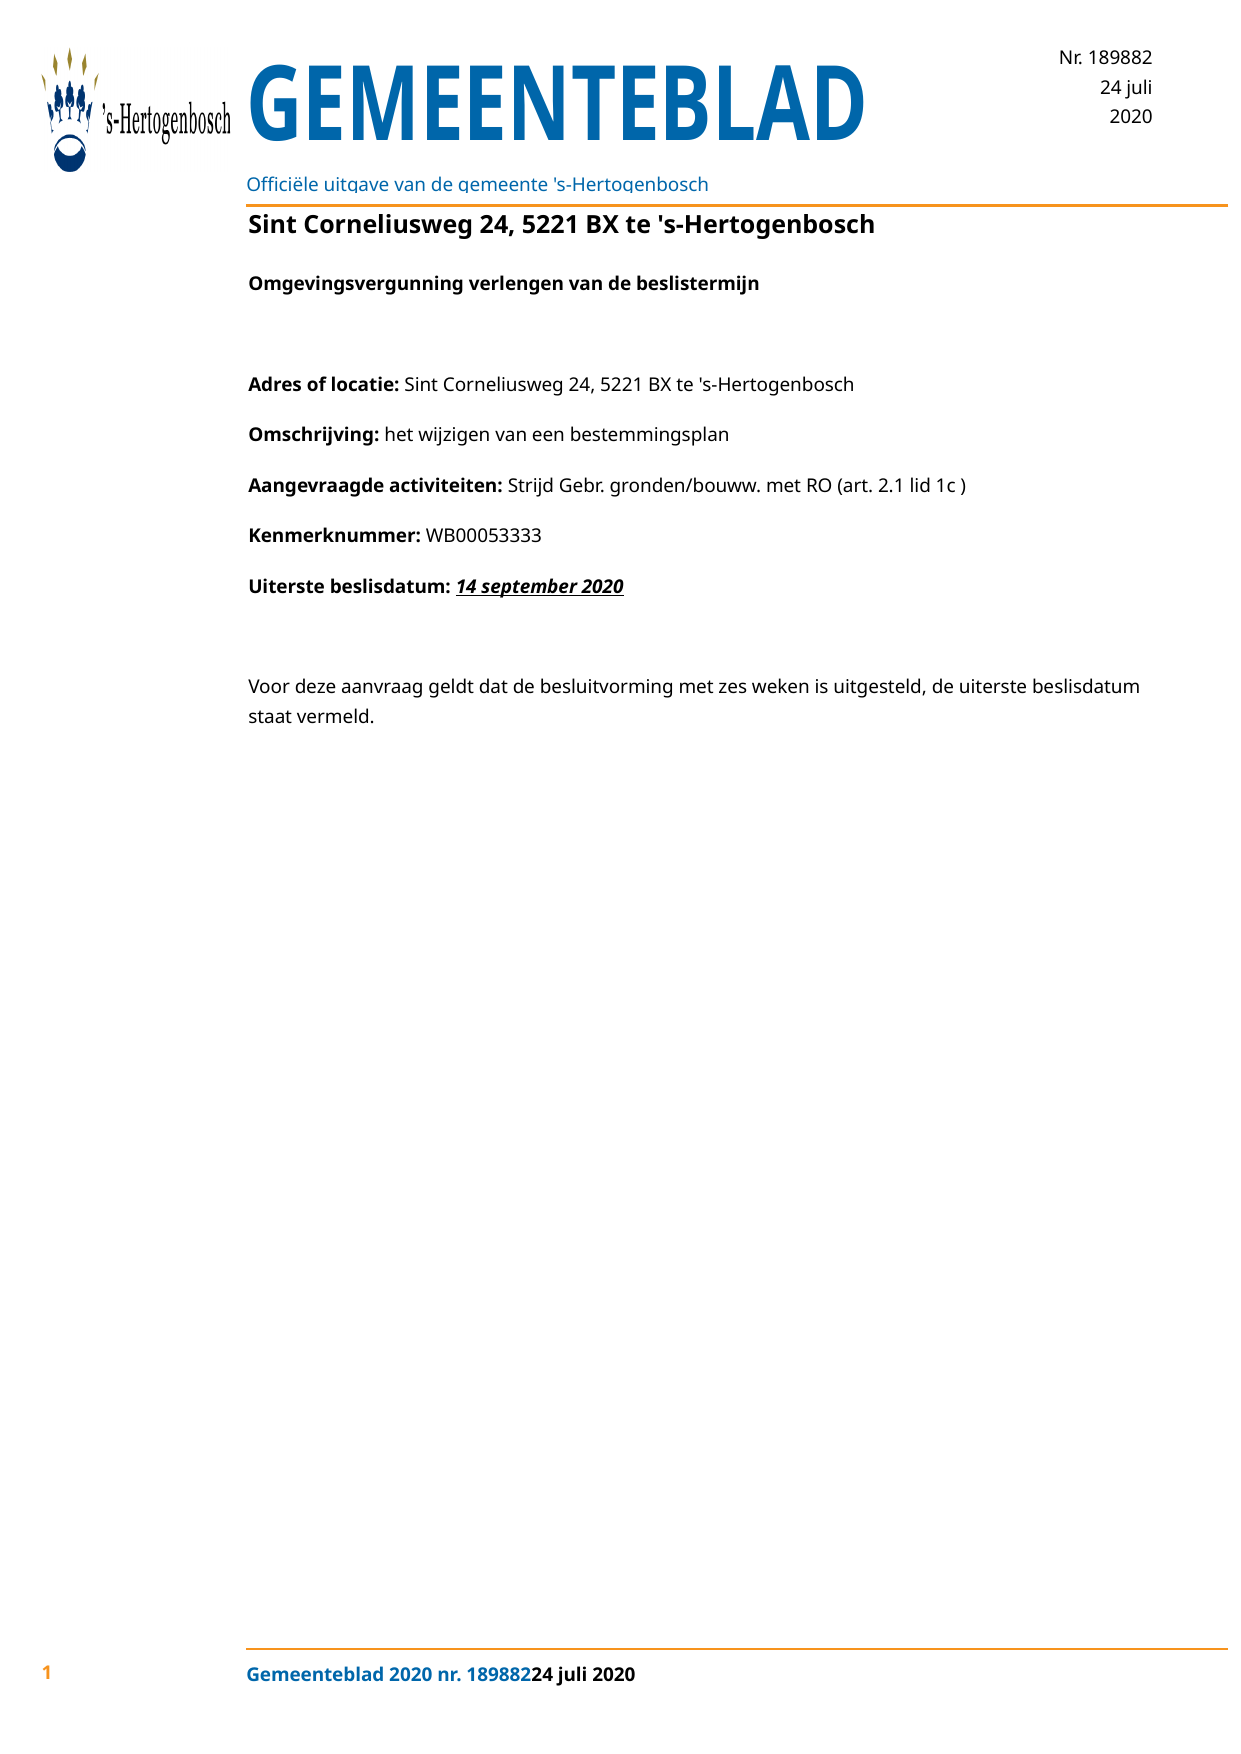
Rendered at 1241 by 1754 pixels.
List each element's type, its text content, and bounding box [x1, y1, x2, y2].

text Kenmerknummer: WB00053333 [248, 522, 1152, 548]
text Omschrijving: het wijzigen van een bestemmingsplan [248, 422, 1152, 447]
text Sint Corneliusweg 24, 5221 BX te 's-Hertogenbosch [248, 207, 1152, 241]
text Voor deze aanvraag geldt dat de besluitvorming met zes weken is uitgesteld, de uiterste beslisdatum staat vermeld. [248, 674, 1152, 729]
text Uiterste beslisdatum: 14 september 2020 [248, 573, 1152, 598]
text Omgevingsvergunning verlengen van de beslistermijn [248, 270, 1152, 296]
text Adres of locatie: Sint Corneliusweg 24, 5221 BX te 's-Hertogenbosch [248, 371, 1152, 397]
text Aangevraagde activiteiten: Strijd Gebr. gronden/bouww. met RO (art. 2.1 lid 1c ) [248, 472, 1152, 498]
picture [41, 47, 231, 172]
